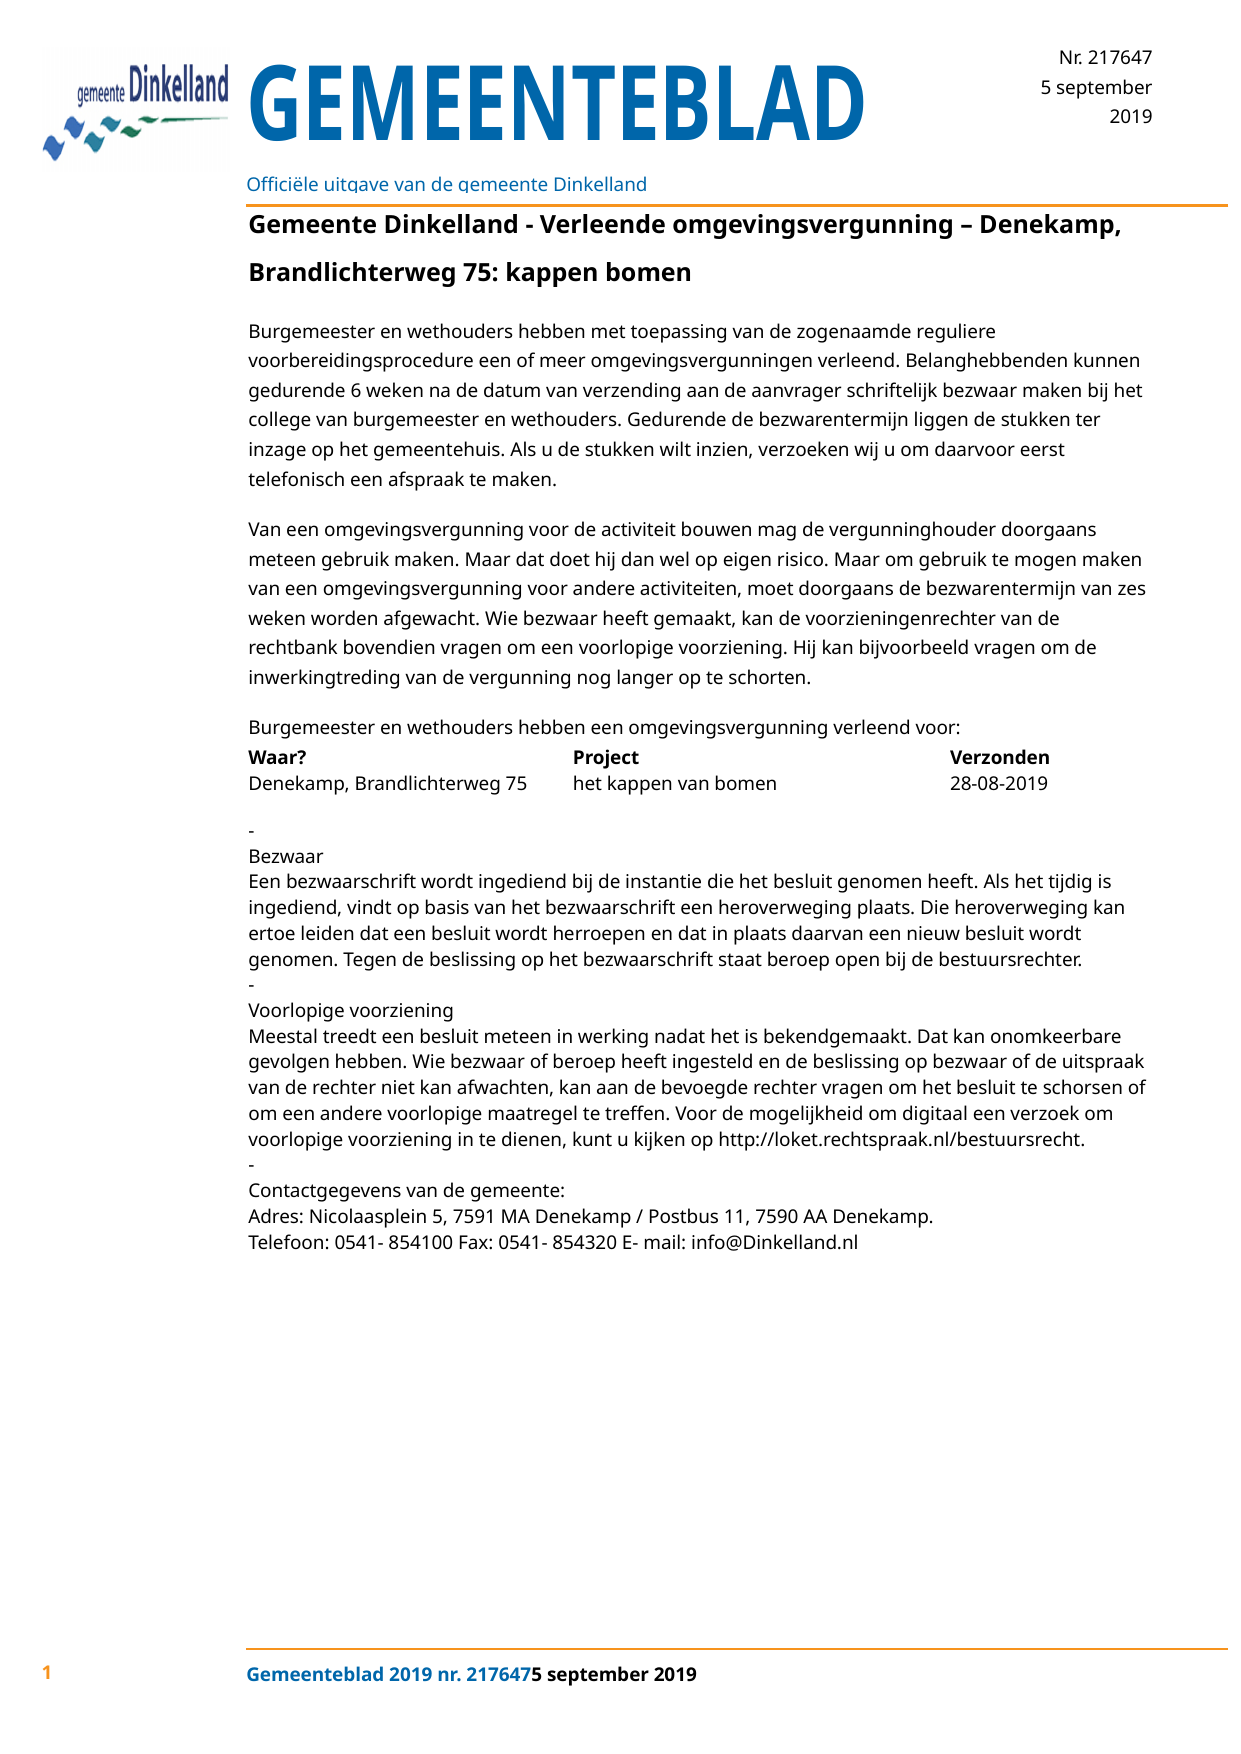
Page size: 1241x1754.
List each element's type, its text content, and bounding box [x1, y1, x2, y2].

text Een bezwaarschrift wordt ingediend bij de instantie die het besluit genomen heeft. Als het tijdig is ingediend, vindt op basis van het bezwaarschrift een heroverweging plaats. Die heroverweging kan ertoe leiden dat een besluit wordt herroepen en dat in plaats daarvan een nieuw besluit wordt genomen. Tegen de beslissing op het bezwaarschrift staat beroep open bij de bestuursrechter. [248, 869, 1152, 972]
table_cell Denekamp, Brandlichterweg 75 [248, 770, 573, 796]
text Gemeente Dinkelland - Verleende omgevingsvergunning – Denekamp, Brandlichterweg 75: kappen bomen [248, 207, 1152, 288]
text Burgemeester en wethouders hebben een omgevingsvergunning verleend voor: [248, 714, 1152, 740]
text Bezwaar [248, 843, 1152, 869]
text Van een omgevingsvergunning voor de activiteit bouwen mag de vergunninghouder doorgaans meteen gebruik maken. Maar dat doet hij dan wel op eigen risico. Maar om gebruik te mogen maken van een omgevingsvergunning voor andere activiteiten, moet doorgaans de bezwarentermijn van zes weken worden afgewacht. Wie bezwaar heeft gemaakt, kan de voorzieningenrechter van de rechtbank bovendien vragen om een voorlopige voorziening. Hij kan bijvoorbeeld vragen om de inwerkingtreding van de vergunning nog langer op te schorten. [248, 516, 1152, 690]
table_header Project [573, 744, 950, 770]
text Voorlopige voorziening [248, 997, 1152, 1023]
picture [41, 47, 231, 172]
text Adres: Nicolaasplein 5, 7591 MA Denekamp / Postbus 11, 7590 AA Denekamp. [248, 1203, 1152, 1229]
text Telefoon: 0541- 854100 Fax: 0541- 854320 E- mail: info@Dinkelland.nl [248, 1229, 1152, 1254]
table_cell het kappen van bomen [573, 770, 950, 796]
text Contactgegevens van de gemeente: [248, 1177, 1152, 1203]
table_header Waar? [248, 744, 573, 770]
text Meestal treedt een besluit meteen in werking nadat het is bekendgemaakt. Dat kan onomkeerbare gevolgen hebben. Wie bezwaar of beroep heeft ingesteld en de beslissing op bezwaar of de uitspraak van de rechter niet kan afwachten, kan aan de bevoegde rechter vragen om het besluit te schorsen of om een andere voorlopige maatregel te treffen. Voor de mogelijkheid om digitaal een verzoek om voorlopige voorziening in te dienen, kunt u kijken op http://loket.rechtspraak.nl/bestuursrecht. [248, 1023, 1152, 1152]
text - [248, 817, 1152, 843]
text - [248, 1152, 1152, 1177]
text Burgemeester en wethouders hebben met toepassing van de zogenaamde reguliere voorbereidingsprocedure een of meer omgevingsvergunningen verleend. Belanghebbenden kunnen gedurende 6 weken na de datum van verzending aan de aanvrager schriftelijk bezwaar maken bij het college van burgemeester en wethouders. Gedurende de bezwarentermijn liggen de stukken ter inzage op het gemeentehuis. Als u de stukken wilt inzien, verzoeken wij u om daarvoor eerst telefonisch een afspraak te maken. [248, 318, 1152, 492]
table_header Verzonden [950, 744, 1152, 770]
text - [248, 972, 1152, 997]
table_cell 28-08-2019 [950, 770, 1152, 796]
